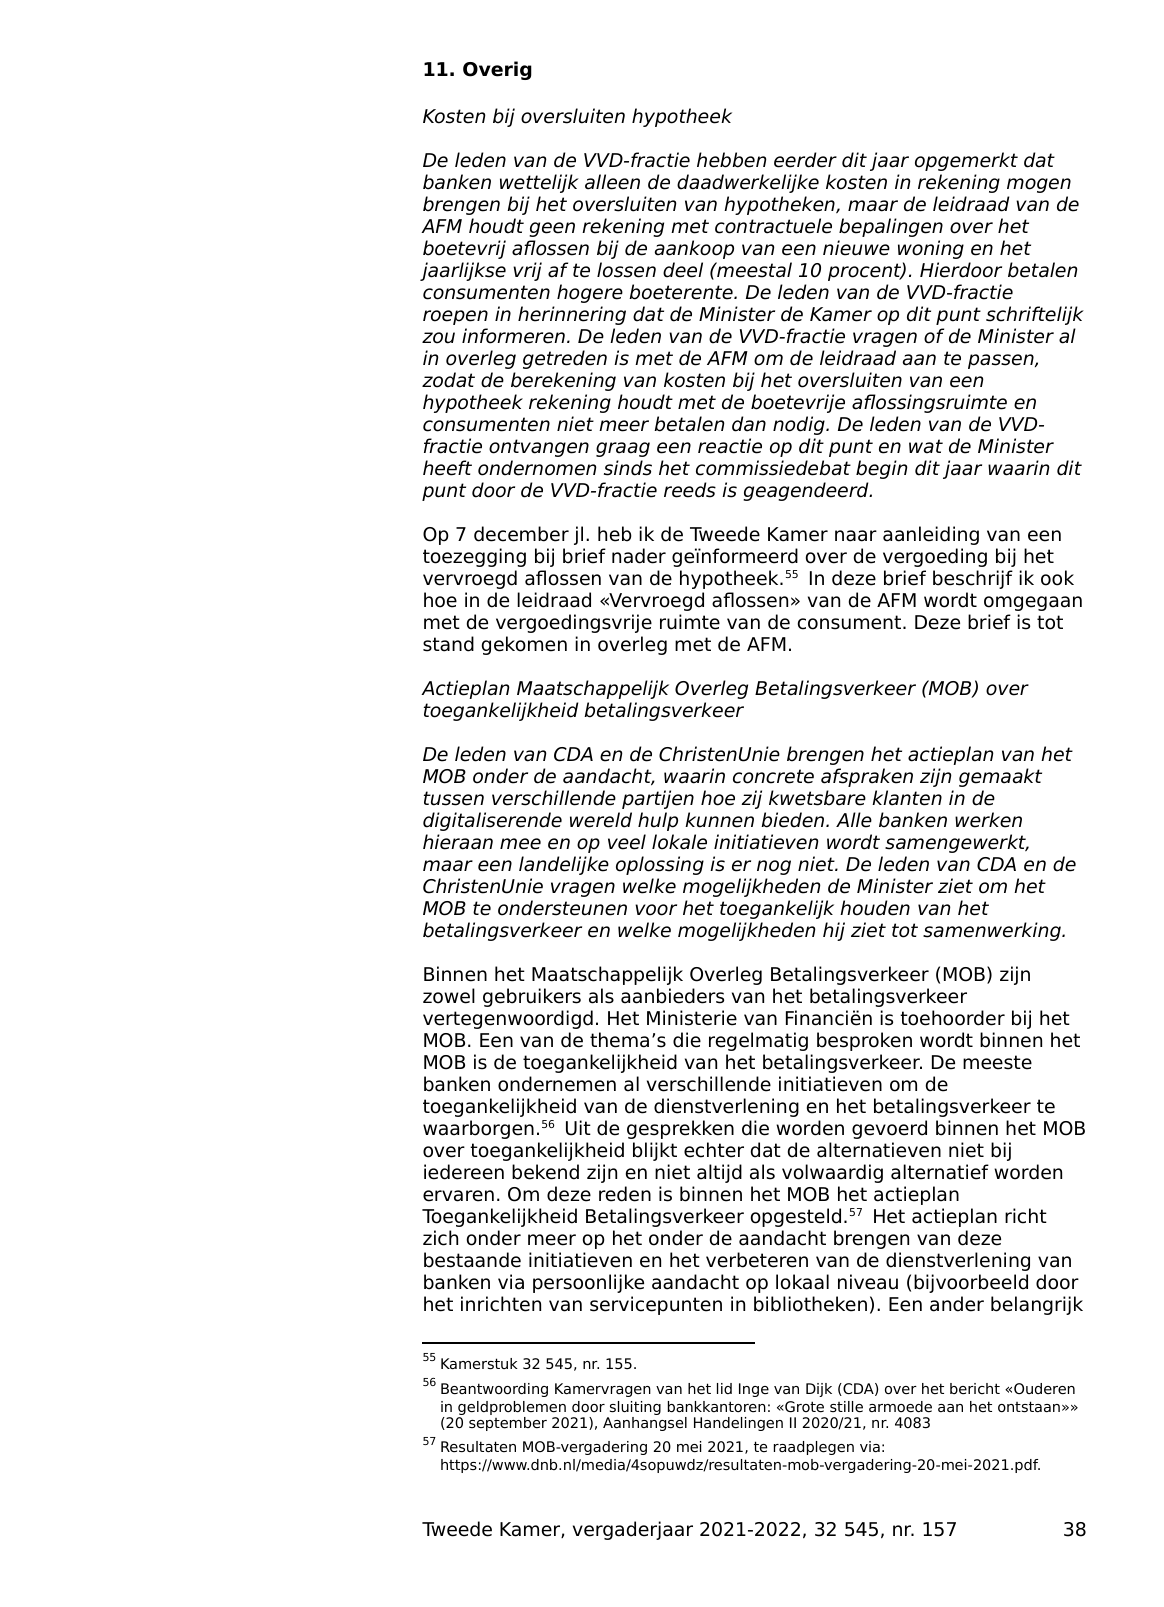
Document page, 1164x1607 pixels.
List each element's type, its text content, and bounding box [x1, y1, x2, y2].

subtitle Kosten bij oversluiten hypotheek [422, 106, 1087, 128]
text Op 7 december jl. heb ik de Tweede Kamer naar aanleiding van een toezegging bij brief nader geïnformeerd over de vergoeding bij het vervroegd aflossen van de hypotheek. In deze brief beschrijf ik ook hoe in de leidraad «Vervroegd aflossen» van de AFM wordt omgegaan met de vergoedingsvrije ruimte van de consument. Deze brief is tot stand gekomen in overleg met de AFM. [422, 524, 1087, 656]
text Beantwoording Kamervragen van het lid Inge van Dijk (CDA) over het bericht «Ouderen in geldproblemen door sluiting bankkantoren: «Grote stille armoede aan het ontstaan»» (20 september 2021), Aanhangsel Handelingen II 2020/21, nr. 4083 [422, 1377, 1087, 1432]
subtitle Actieplan Maatschappelijk Overleg Betalingsverkeer (MOB) over toegankelijkheid betalingsverkeer [422, 678, 1087, 722]
text Kamerstuk 32 545, nr. 155. [422, 1352, 1087, 1374]
text De leden van CDA en de ChristenUnie brengen het actieplan van het MOB onder de aandacht, waarin concrete afspraken zijn gemaakt tussen verschillende partijen hoe zij kwetsbare klanten in de digitaliserende wereld hulp kunnen bieden. Alle banken werken hieraan mee en op veel lokale initiatieven wordt samengewerkt, maar een landelijke oplossing is er nog niet. De leden van CDA en de ChristenUnie vragen welke mogelijkheden de Minister ziet om het MOB te ondersteunen voor het toegankelijk houden van het betalingsverkeer en welke mogelijkheden hij ziet tot samenwerking. [422, 744, 1087, 942]
text Resultaten MOB-vergadering 20 mei 2021, te raadplegen via: https://www.dnb.nl/media/4sopuwdz/resultaten-mob-vergadering-20-mei-2021.pdf. [422, 1435, 1087, 1474]
text De leden van de VVD-fractie hebben eerder dit jaar opgemerkt dat banken wettelijk alleen de daadwerkelijke kosten in rekening mogen brengen bij het oversluiten van hypotheken, maar de leidraad van de AFM houdt geen rekening met contractuele bepalingen over het boetevrij aflossen bij de aankoop van een nieuwe woning en het jaarlijkse vrij af te lossen deel (meestal 10 procent). Hierdoor betalen consumenten hogere boeterente. De leden van de VVD-fractie roepen in herinnering dat de Minister de Kamer op dit punt schriftelijk zou informeren. De leden van de VVD-fractie vragen of de Minister al in overleg getreden is met de AFM om de leidraad aan te passen, zodat de berekening van kosten bij het oversluiten van een hypotheek rekening houdt met de boetevrije aflossingsruimte en consumenten niet meer betalen dan nodig. De leden van de VVD-fractie ontvangen graag een reactie op dit punt en wat de Minister heeft ondernomen sinds het commissiedebat begin dit jaar waarin dit punt door de VVD-fractie reeds is geagendeerd. [422, 150, 1087, 502]
subtitle 11. Overig [422, 59, 1087, 81]
text Binnen het Maatschappelijk Overleg Betalingsverkeer (MOB) zijn zowel gebruikers als aanbieders van het betalingsverkeer vertegenwoordigd. Het Ministerie van Financiën is toehoorder bij het MOB. Een van de thema’s die regelmatig besproken wordt binnen het MOB is de toegankelijkheid van het betalingsverkeer. De meeste banken ondernemen al verschillende initiatieven om de toegankelijkheid van de dienstverlening en het betalingsverkeer te waarborgen. Uit de gesprekken die worden gevoerd binnen het MOB over toegankelijkheid blijkt echter dat de alternatieven niet bij iedereen bekend zijn en niet altijd als volwaardig alternatief worden ervaren. Om deze reden is binnen het MOB het actieplan Toegankelijkheid Betalingsverkeer opgesteld. Het actieplan richt zich onder meer op het onder de aandacht brengen van deze bestaande initiatieven en het verbeteren van de dienstverlening van banken via persoonlijke aandacht op lokaal niveau (bijvoorbeeld door het inrichten van servicepunten in bibliotheken). Een ander belangrijk [422, 964, 1087, 1316]
